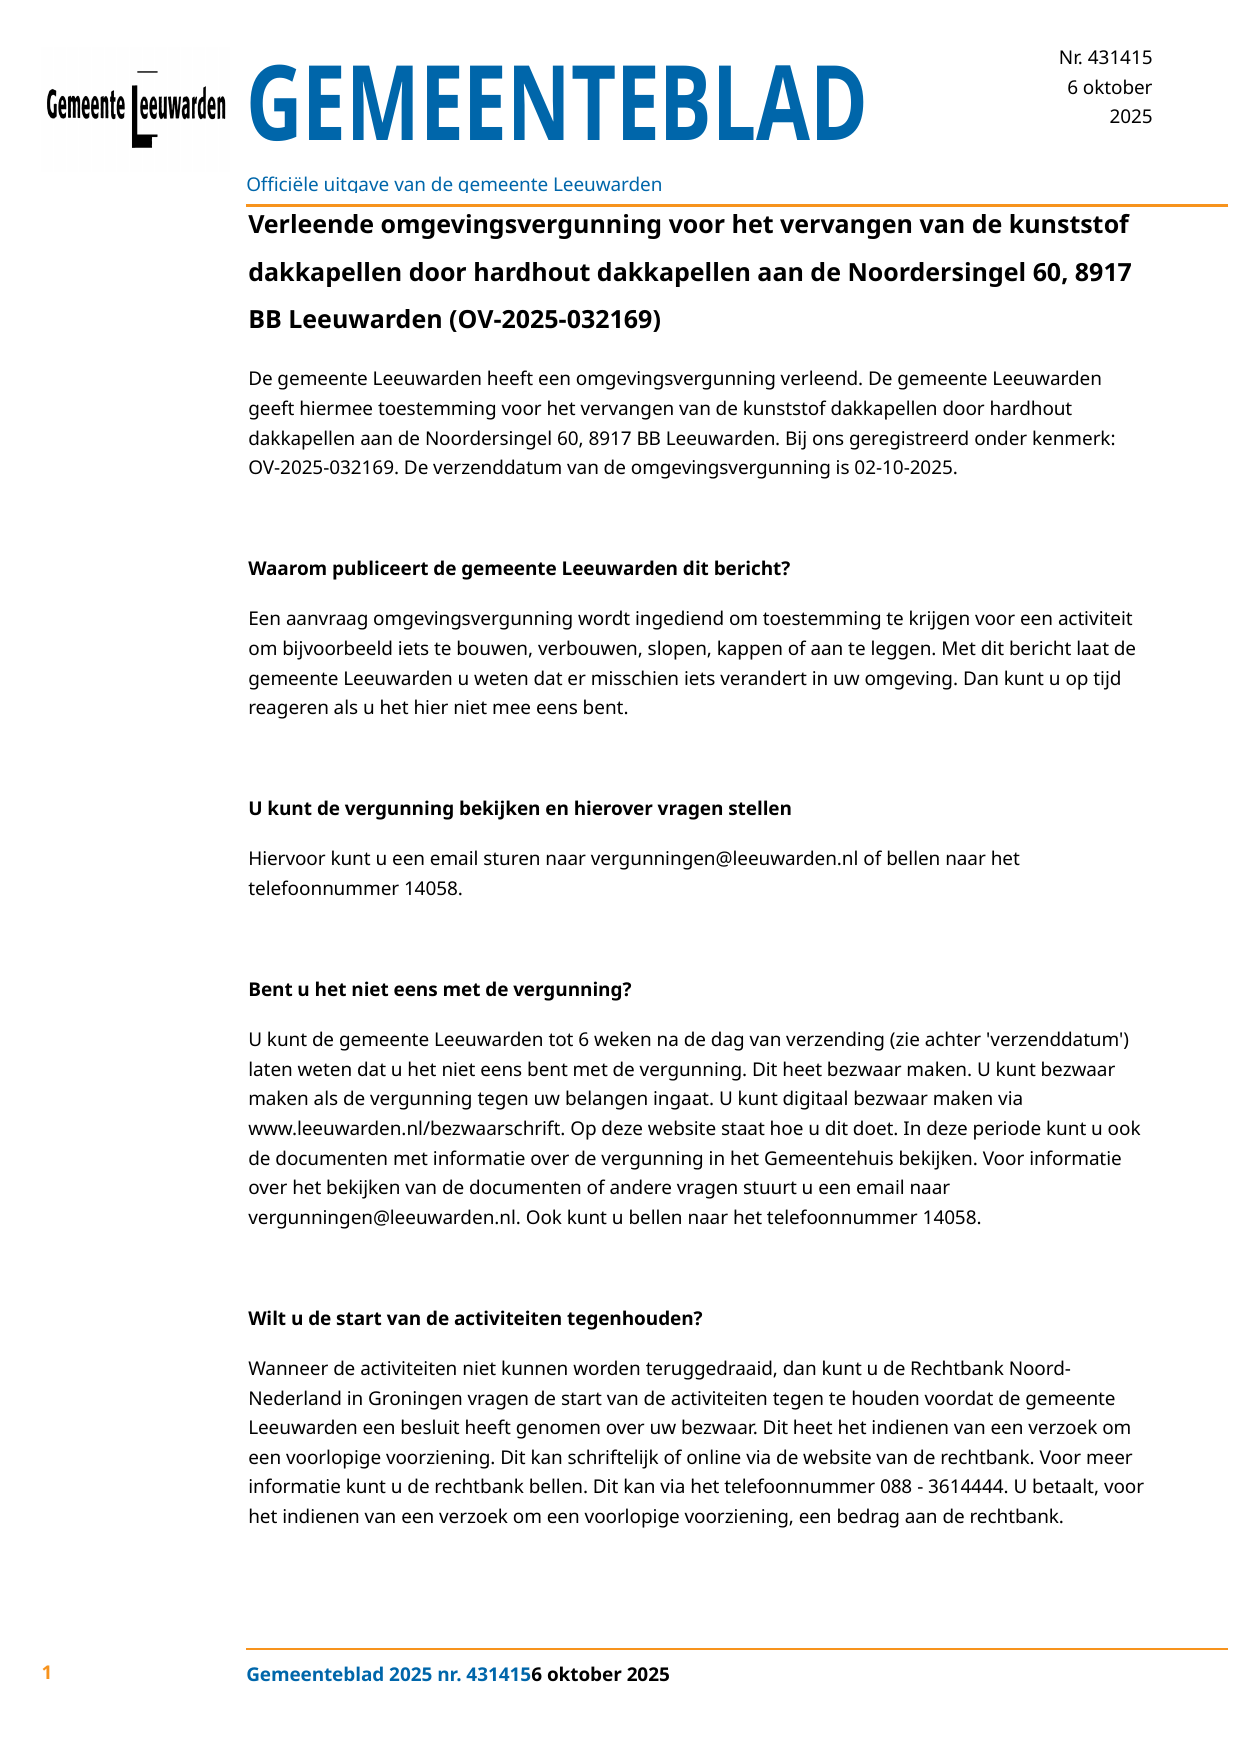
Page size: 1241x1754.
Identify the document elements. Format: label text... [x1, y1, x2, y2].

text De gemeente Leeuwarden heeft een omgevingsvergunning verleend. De gemeente Leeuwarden geeft hiermee toestemming voor het vervangen van de kunststof dakkapellen door hardhout dakkapellen aan de Noordersingel 60, 8917 BB Leeuwarden. Bij ons geregistreerd onder kenmerk: OV-2025-032169. De verzenddatum van de omgevingsvergunning is 02-10-2025. [248, 366, 1152, 480]
text Wanneer de activiteiten niet kunnen worden teruggedraaid, dan kunt u de Rechtbank Noord-Nederland in Groningen vragen de start van de activiteiten tegen te houden voordat de gemeente Leeuwarden een besluit heeft genomen over uw bezwaar. Dit heet het indienen van een verzoek om een voorlopige voorziening. Dit kan schriftelijk of online via de website van de rechtbank. Voor meer informatie kunt u de rechtbank bellen. Dit kan via het telefoonnummer 088 - 3614444. U betaalt, voor het indienen van een verzoek om een voorlopige voorziening, een bedrag aan de rechtbank. [248, 1355, 1152, 1529]
text U kunt de gemeente Leeuwarden tot 6 weken na de dag van verzending (zie achter 'verzenddatum') laten weten dat u het niet eens bent met de vergunning. Dit heet bezwaar maken. U kunt bezwaar maken als de vergunning tegen uw belangen ingaat. U kunt digitaal bezwaar maken via www.leeuwarden.nl/bezwaarschrift. Op deze website staat hoe u dit doet. In deze periode kunt u ook de documenten met informatie over de vergunning in het Gemeentehuis bekijken. Voor informatie over het bekijken van de documenten of andere vragen stuurt u een email naar vergunningen@leeuwarden.nl. Ook kunt u bellen naar het telefoonnummer 14058. [248, 1026, 1152, 1229]
text Een aanvraag omgevingsvergunning wordt ingediend om toestemming te krijgen voor een activiteit om bijvoorbeeld iets te bouwen, verbouwen, slopen, kappen of aan te leggen. Met dit bericht laat de gemeente Leeuwarden u weten dat er misschien iets verandert in uw omgeving. Dan kunt u op tijd reageren als u het hier niet mee eens bent. [248, 606, 1152, 720]
text Waarom publiceert de gemeente Leeuwarden dit bericht? [248, 555, 1152, 581]
picture [41, 47, 231, 172]
text Wilt u de start van de activiteiten tegenhouden? [248, 1305, 1152, 1330]
text Verleende omgevingsvergunning voor het vervangen van de kunststof dakkapellen door hardhout dakkapellen aan de Noordersingel 60, 8917 BB Leeuwarden (OV-2025-032169) [248, 207, 1152, 336]
text Hiervoor kunt u een email sturen naar vergunningen@leeuwarden.nl of bellen naar het telefoonnummer 14058. [248, 846, 1152, 901]
text Bent u het niet eens met de vergunning? [248, 976, 1152, 1002]
text U kunt de vergunning bekijken en hierover vragen stellen [248, 795, 1152, 821]
